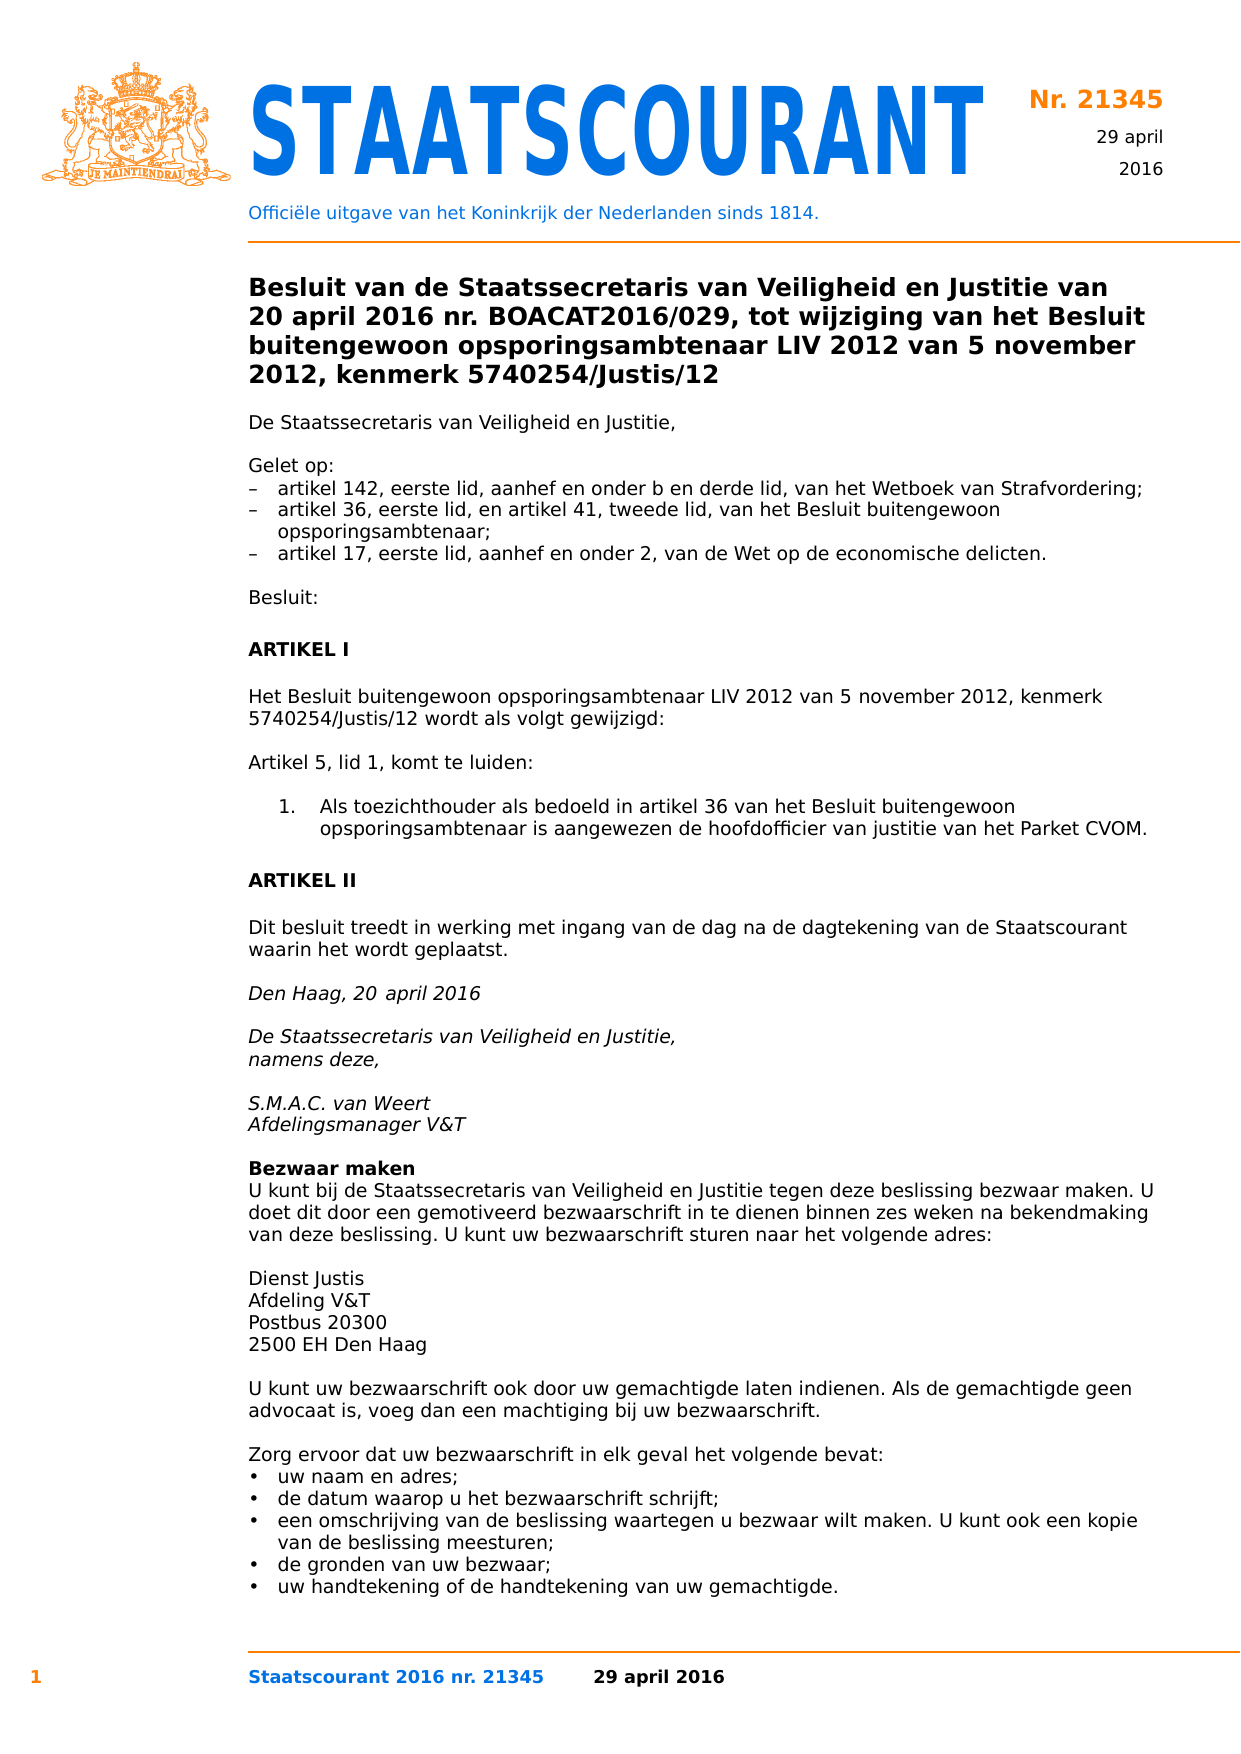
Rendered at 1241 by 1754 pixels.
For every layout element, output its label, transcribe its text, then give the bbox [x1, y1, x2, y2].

text • een omschrijving van de beslissing waartegen u bezwaar wilt maken. U kunt ook een kopie van de beslissing meesturen; [248, 1509, 1163, 1553]
text • de gronden van uw bezwaar; [248, 1553, 1163, 1576]
text Bezwaar maken [248, 1158, 1163, 1180]
text De Staatssecretaris van Veiligheid en Justitie, namens deze, S.M.A.C. van Weert Afdelingsmanager V&T [248, 1026, 1163, 1136]
text • uw handtekening of de handtekening van uw gemachtigde. [248, 1576, 1163, 1597]
text • de datum waarop u het bezwaarschrift schrijft; [248, 1488, 1163, 1509]
text Postbus 20300 [248, 1312, 1163, 1334]
text De Staatssecretaris van Veiligheid en Justitie, [248, 412, 1163, 433]
table_header [25, 62, 248, 241]
text Dienst Justis [248, 1268, 1163, 1290]
text Artikel 5, lid 1, komt te luiden: [248, 752, 1163, 774]
text U kunt uw bezwaarschrift ook door uw gemachtigde laten indienen. Als de gemachtigde geen advocaat is, voeg dan een machtiging bij uw bezwaarschrift. [248, 1378, 1163, 1422]
text Dit besluit treedt in werking met ingang van de dag na de dagtekening van de Staatscourant waarin het wordt geplaatst. [248, 917, 1163, 961]
table_header STAATSCOURANT [248, 62, 998, 203]
picture [41, 62, 231, 186]
text – artikel 36, eerste lid, en artikel 41, tweede lid, van het Besluit buitengewoon opsporingsambtenaar; [248, 499, 1163, 543]
text – artikel 142, eerste lid, aanhef en onder b en derde lid, van het Wetboek van Strafvordering; [248, 477, 1163, 499]
text Besluit: [248, 587, 1163, 609]
subtitle ARTIKEL II [248, 870, 1163, 892]
text Gelet op: [248, 455, 1163, 477]
subtitle ARTIKEL I [248, 639, 1163, 661]
text Den Haag, 20 april 2016 [248, 983, 1163, 1004]
table_header Nr. 21345 [998, 62, 1240, 121]
text Het Besluit buitengewoon opsporingsambtenaar LIV 2012 van 5 november 2012, kenmerk 5740254/Justis/12 wordt als volgt gewijzigd: [248, 686, 1163, 730]
text 1. Als toezichthouder als bedoeld in artikel 36 van het Besluit buitengewoon opsporingsambtenaar is aangewezen de hoofdofficier van justitie van het Parket CVOM. [278, 796, 1163, 840]
subtitle Besluit van de Staatssecretaris van Veiligheid en Justitie van 20 april 2016 nr. BOACAT2016/029, tot wijziging van het Besluit buitengewoon opsporingsambtenaar LIV 2012 van 5 november 2012, kenmerk 5740254/Justis/12 [248, 273, 1163, 390]
table_cell Officiële uitgave van het Koninkrijk der Nederlanden sinds 1814. [248, 203, 1240, 241]
text U kunt bij de Staatssecretaris van Veiligheid en Justitie tegen deze beslissing bezwaar maken. U doet dit door een gemotiveerd bezwaarschrift in te dienen binnen zes weken na bekendmaking van deze beslissing. U kunt uw bezwaarschrift sturen naar het volgende adres: [248, 1180, 1163, 1246]
text 2500 EH Den Haag [248, 1334, 1163, 1356]
text • uw naam en adres; [248, 1466, 1163, 1488]
text Zorg ervoor dat uw bezwaarschrift in elk geval het volgende bevat: [248, 1444, 1163, 1466]
table_cell 29 april [998, 121, 1240, 153]
table_cell 2016 [998, 153, 1240, 203]
text – artikel 17, eerste lid, aanhef en onder 2, van de Wet op de economische delicten. [248, 543, 1163, 565]
text Afdeling V&T [248, 1290, 1163, 1312]
